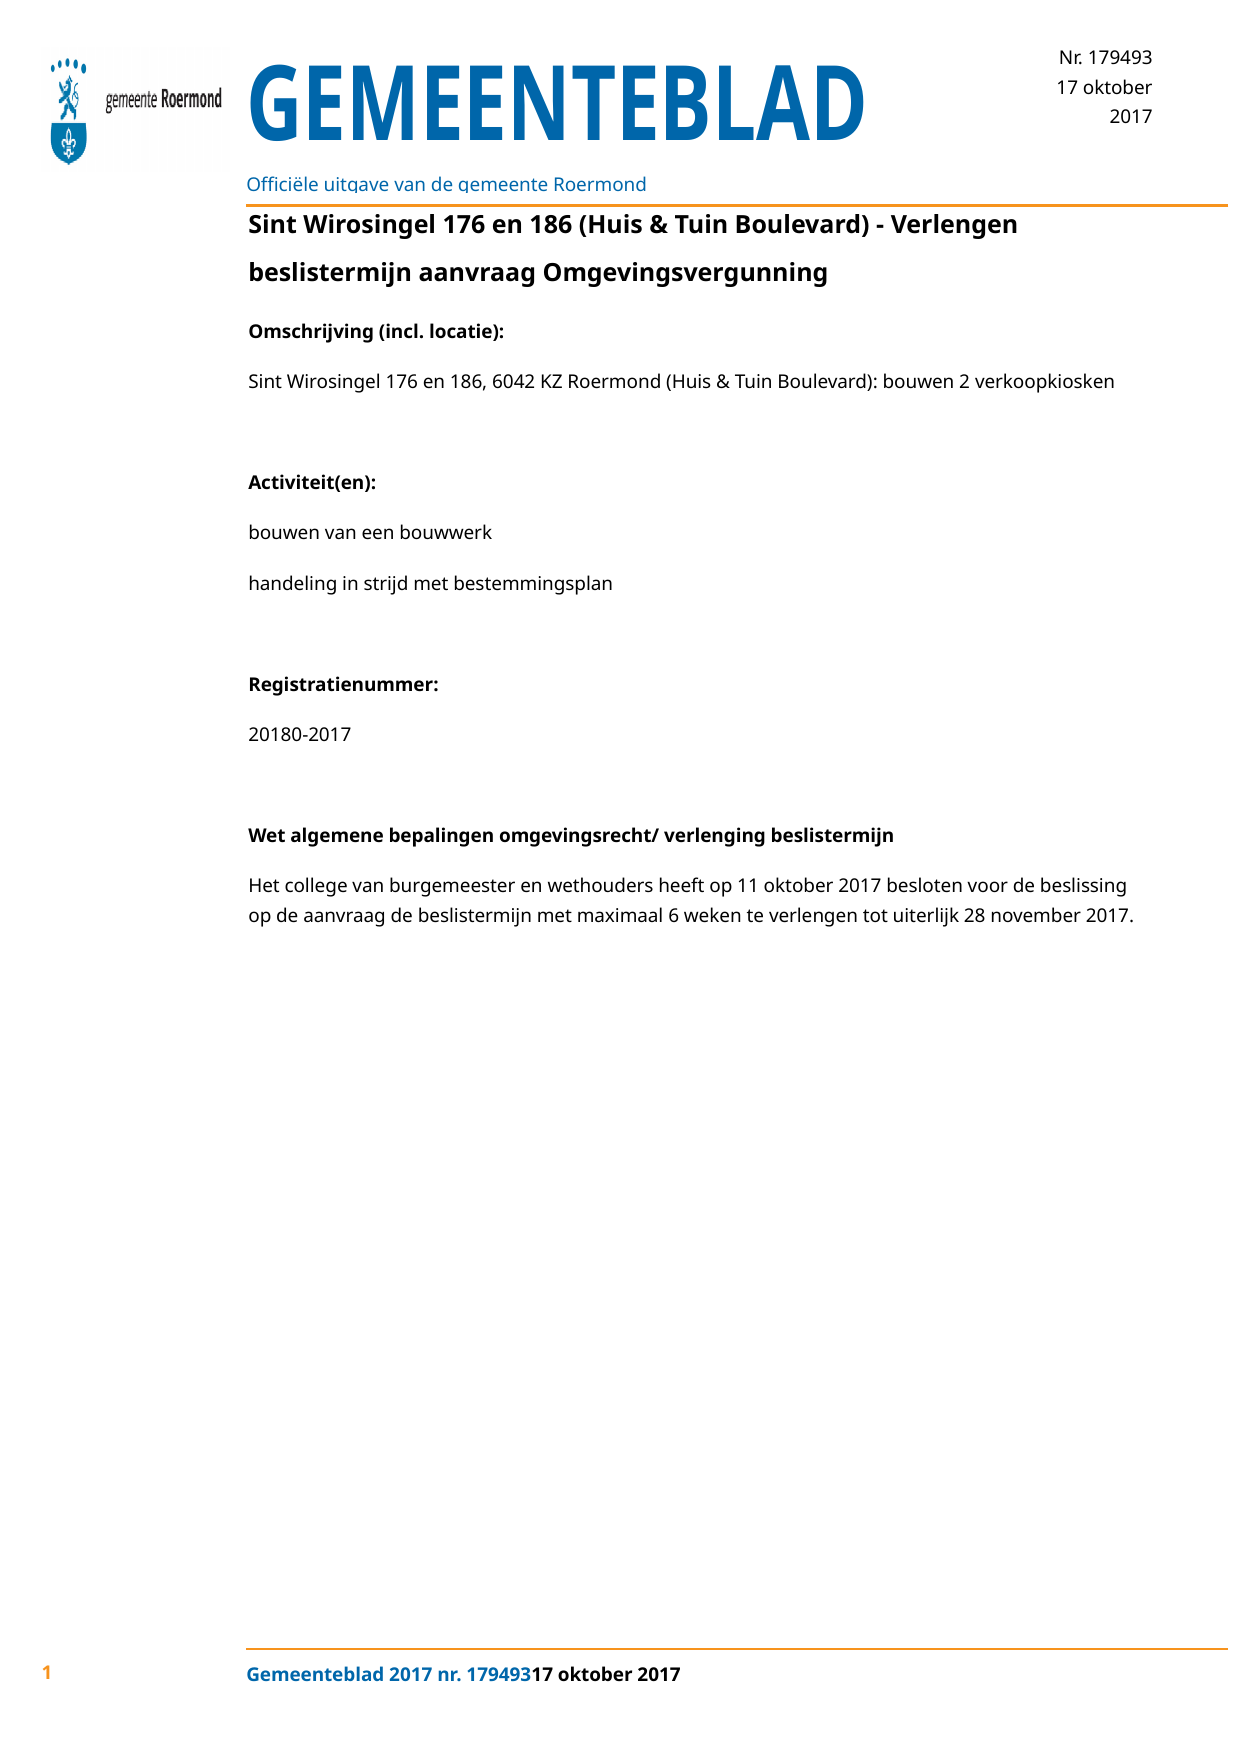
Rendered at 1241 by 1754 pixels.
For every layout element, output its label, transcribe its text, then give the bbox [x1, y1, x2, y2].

text Sint Wirosingel 176 en 186 (Huis & Tuin Boulevard) - Verlengen beslistermijn aanvraag Omgevingsvergunning [248, 207, 1152, 288]
text bouwen van een bouwwerk [248, 519, 1152, 545]
text Omschrijving (incl. locatie): [248, 318, 1152, 344]
text Het college van burgemeester en wethouders heeft op 11 oktober 2017 besloten voor de beslissing op de aanvraag de beslistermijn met maximaal 6 weken te verlengen tot uiterlijk 28 november 2017. [248, 872, 1152, 928]
text handeling in strijd met bestemmingsplan [248, 570, 1152, 596]
picture [41, 47, 231, 172]
text 20180-2017 [248, 721, 1152, 747]
text Registratienummer: [248, 671, 1152, 697]
text Sint Wirosingel 176 en 186, 6042 KZ Roermond (Huis & Tuin Boulevard): bouwen 2 verkoopkiosken [248, 368, 1152, 394]
text Activiteit(en): [248, 469, 1152, 495]
text Wet algemene bepalingen omgevingsrecht/ verlenging beslistermijn [248, 822, 1152, 848]
